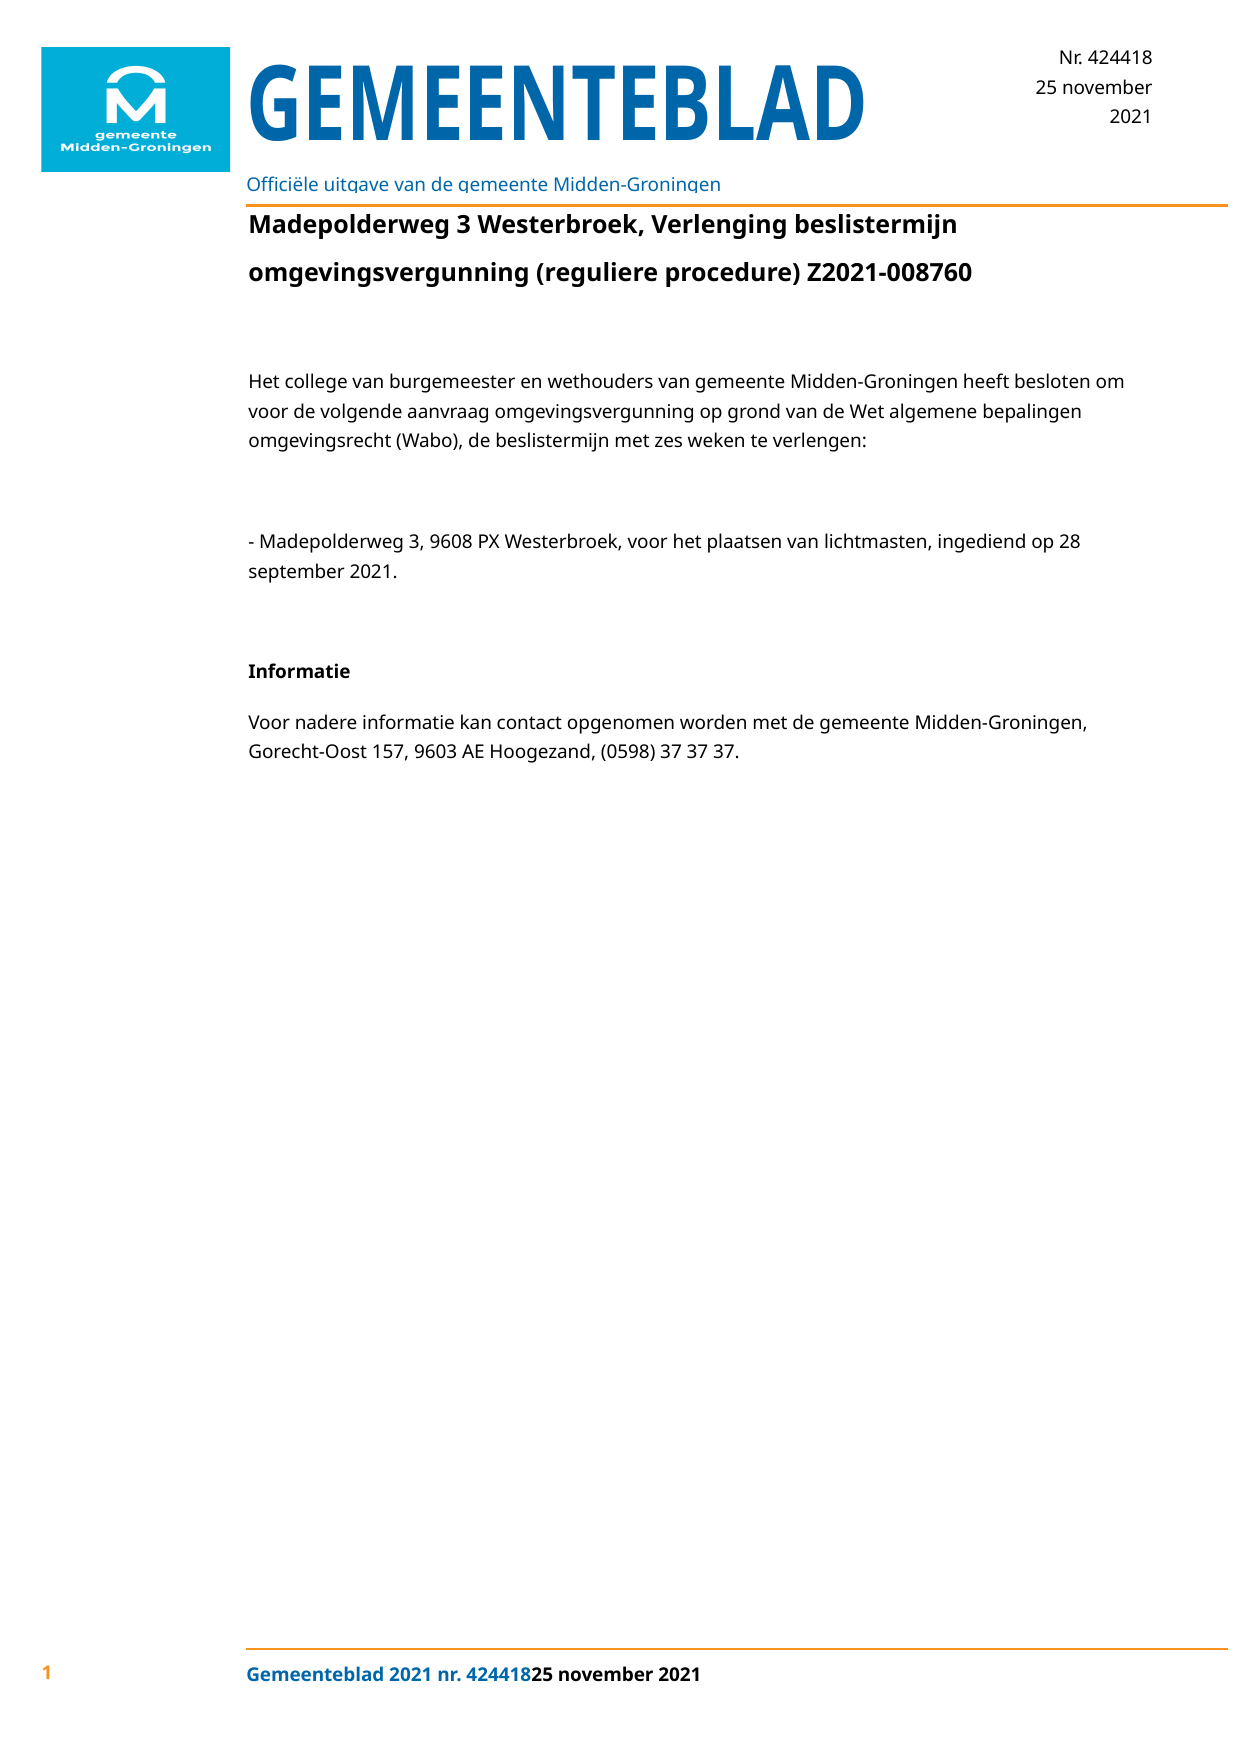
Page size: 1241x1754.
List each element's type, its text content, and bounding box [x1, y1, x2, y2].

text - Madepolderweg 3, 9608 PX Westerbroek, voor het plaatsen van lichtmasten, ingediend op 28 september 2021. [248, 528, 1152, 584]
picture [184, 146, 190, 153]
picture [107, 89, 165, 122]
text Voor nadere informatie kan contact opgenomen worden met de gemeente Midden-Groningen, Gorecht-Oost 157, 9603 AE Hoogezand, (0598) 37 37 37. [248, 709, 1152, 764]
text Madepolderweg 3 Westerbroek, Verlenging beslistermijn omgevingsvergunning (reguliere procedure) Z2021-008760 [248, 207, 1152, 288]
picture [108, 66, 164, 82]
text Informatie [248, 659, 1152, 684]
text Het college van burgemeester en wethouders van gemeente Midden-Groningen heeft besloten om voor de volgende aanvraag omgevingsvergunning op grond van de Wet algemene bepalingen omgevingsrecht (Wabo), de beslistermijn met zes weken te verlengen: [248, 368, 1152, 453]
